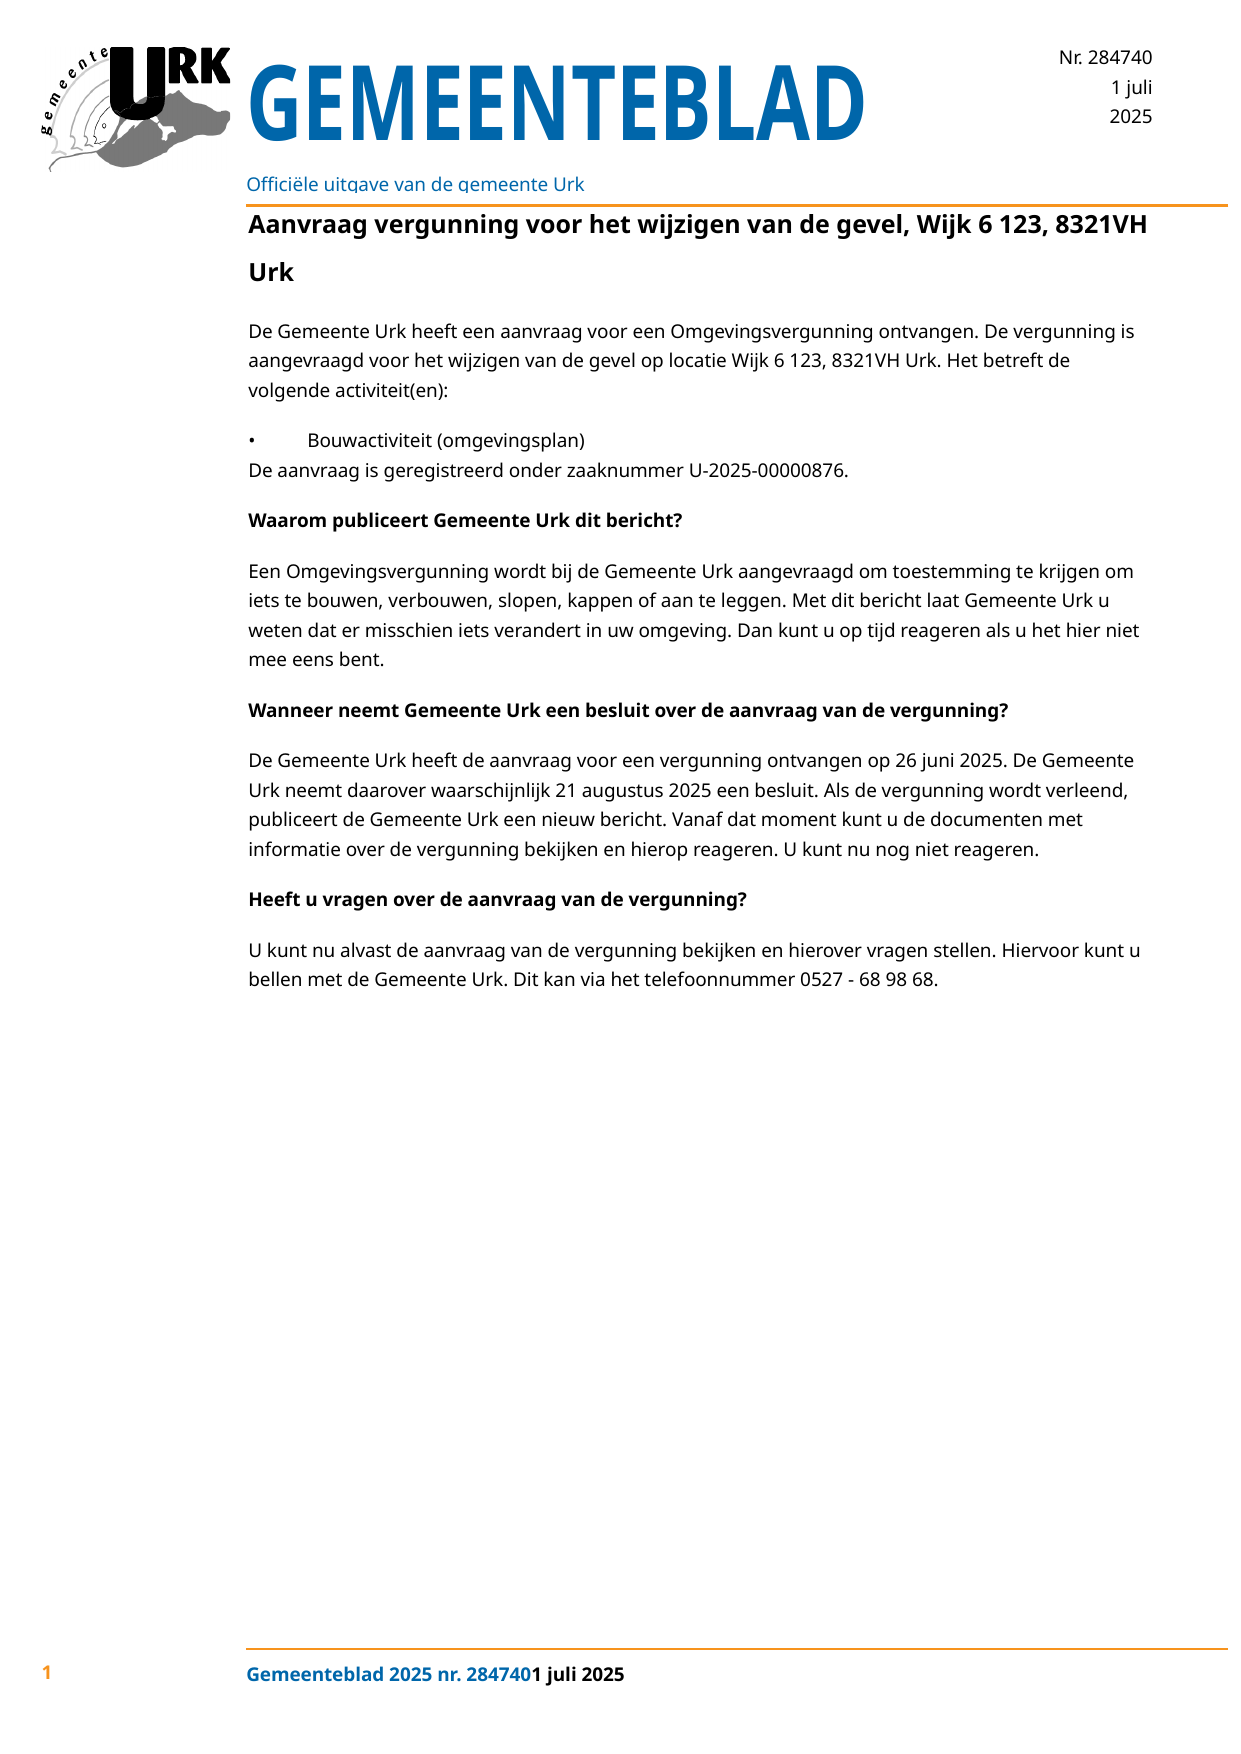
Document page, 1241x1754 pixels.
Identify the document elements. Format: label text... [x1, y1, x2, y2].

text De Gemeente Urk heeft de aanvraag voor een vergunning ontvangen op 26 juni 2025. De Gemeente Urk neemt daarover waarschijnlijk 21 augustus 2025 een besluit. Als de vergunning wordt verleend, publiceert de Gemeente Urk een nieuw bericht. Vanaf dat moment kunt u de documenten met informatie over de vergunning bekijken en hierop reageren. U kunt nu nog niet reageren. [248, 747, 1152, 862]
list Bouwactiviteit (omgevingsplan) [248, 427, 1152, 453]
text De aanvraag is geregistreerd onder zaaknummer U-2025-00000876. [248, 457, 1152, 483]
text U kunt nu alvast de aanvraag van de vergunning bekijken en hierover vragen stellen. Hiervoor kunt u bellen met de Gemeente Urk. Dit kan via het telefoonnummer 0527 - 68 98 68. [248, 937, 1152, 992]
text Een Omgevingsvergunning wordt bij de Gemeente Urk aangevraagd om toestemming te krijgen om iets te bouwen, verbouwen, slopen, kappen of aan te leggen. Met dit bericht laat Gemeente Urk u weten dat er misschien iets verandert in uw omgeving. Dan kunt u op tijd reageren als u het hier niet mee eens bent. [248, 558, 1152, 672]
text Wanneer neemt Gemeente Urk een besluit over de aanvraag van de vergunning? [248, 697, 1152, 723]
text Waarom publiceert Gemeente Urk dit bericht? [248, 507, 1152, 533]
text Aanvraag vergunning voor het wijzigen van de gevel, Wijk 6 123, 8321VH Urk [248, 207, 1152, 288]
text De Gemeente Urk heeft een aanvraag voor een Omgevingsvergunning ontvangen. De vergunning is aangevraagd voor het wijzigen van de gevel op locatie Wijk 6 123, 8321VH Urk. Het betreft de volgende activiteit(en): [248, 318, 1152, 403]
text Heeft u vragen over de aanvraag van de vergunning? [248, 887, 1152, 912]
picture [41, 47, 231, 172]
